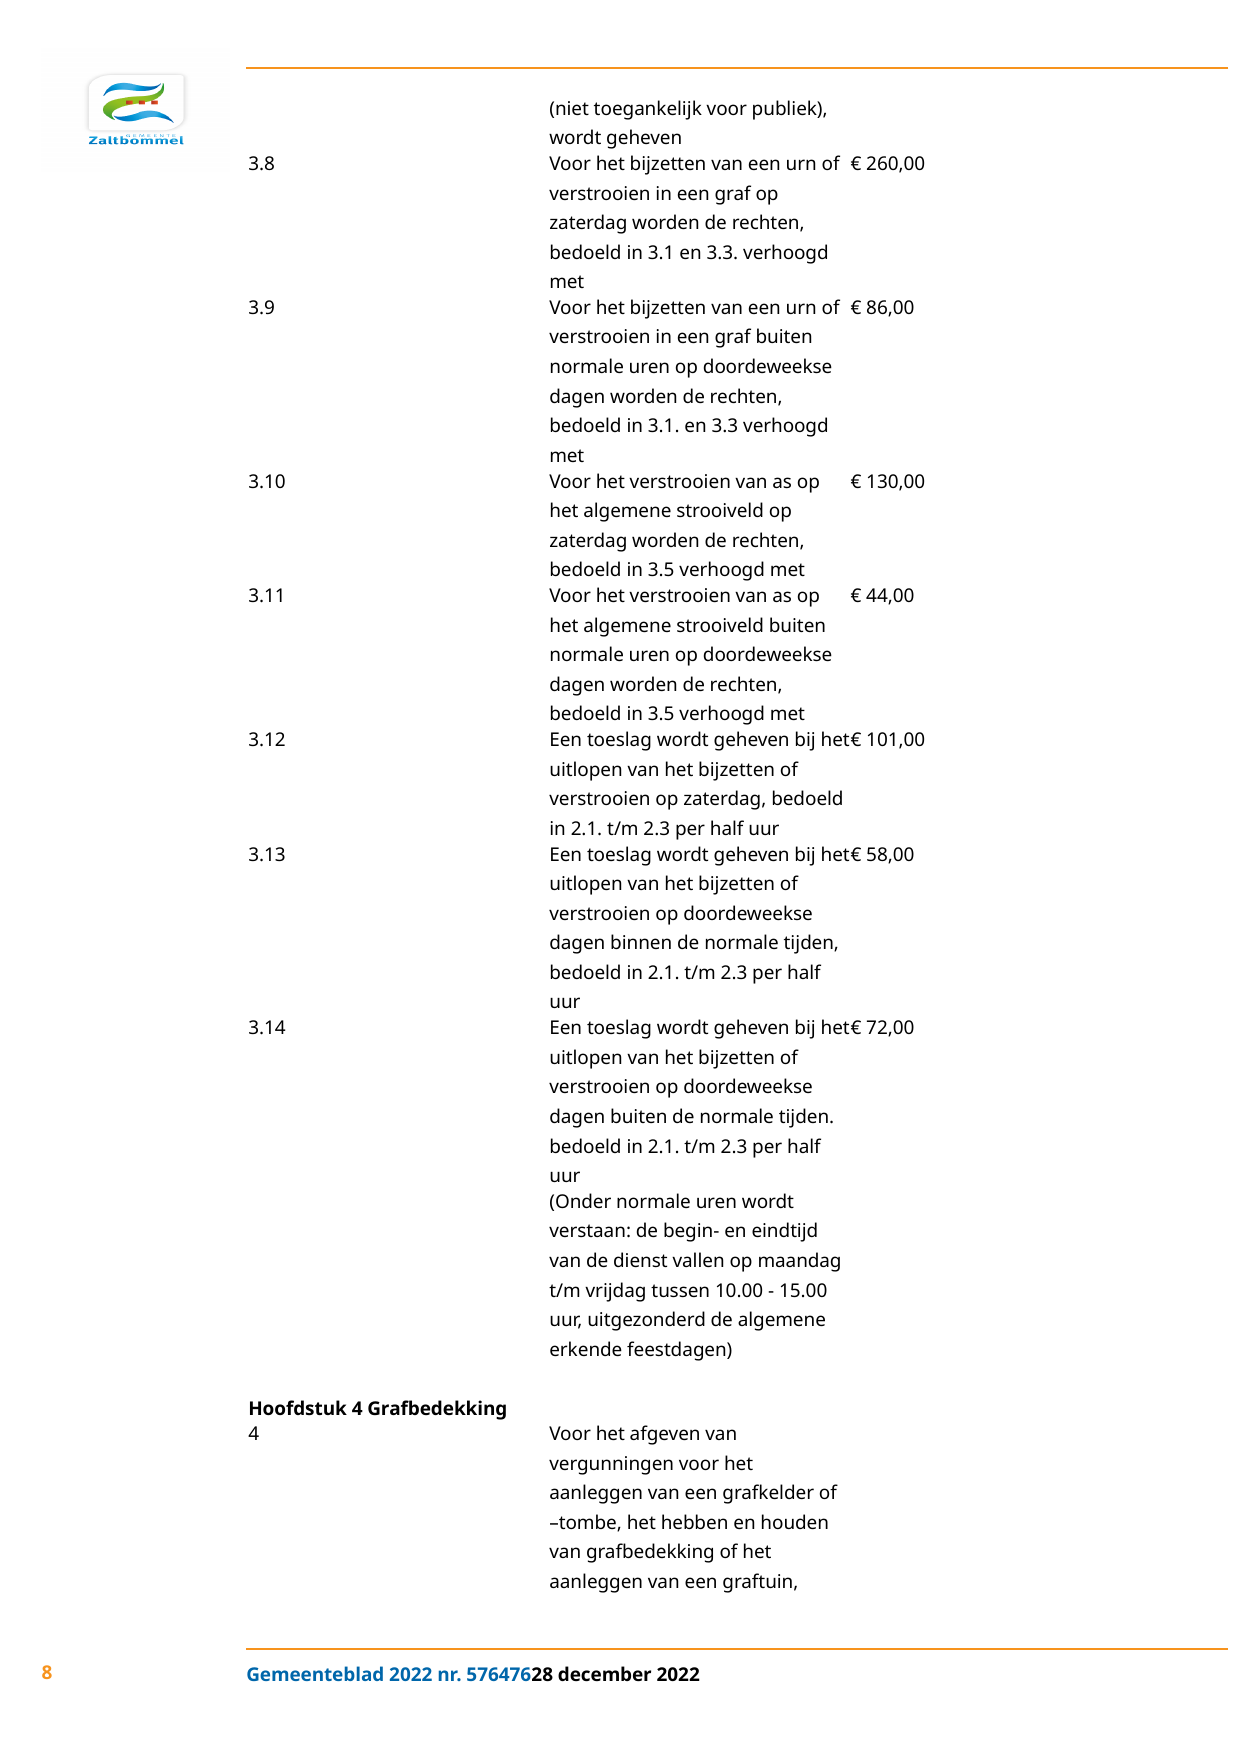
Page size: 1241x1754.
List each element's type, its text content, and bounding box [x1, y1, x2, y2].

table_cell [850, 1420, 1152, 1594]
table_cell € 58,00 [850, 841, 1152, 1014]
table_cell [850, 95, 1152, 150]
table_cell € 72,00 [850, 1015, 1152, 1188]
table_cell Voor het verstrooien van as op het algemene strooiveld op zaterdag worden de rechten, bedoeld in 3.5 verhoogd met [549, 468, 850, 582]
table_header [850, 1395, 1152, 1420]
table_cell € 260,00 [850, 150, 1152, 294]
table_cell 4 [248, 1420, 549, 1594]
table_cell [850, 1188, 1152, 1362]
table_cell Voor het bijzetten van een urn of verstrooien in een graf op zaterdag worden de rechten, bedoeld in 3.1 en 3.3. verhoogd met [549, 150, 850, 294]
table_cell (niet toegankelijk voor publiek), wordt geheven [549, 95, 850, 150]
table_cell 3.14 [248, 1015, 549, 1188]
table_cell Voor het verstrooien van as op het algemene strooiveld buiten normale uren op doordeweekse dagen worden de rechten, bedoeld in 3.5 verhoogd met [549, 582, 850, 726]
table_cell 3.13 [248, 841, 549, 1014]
table_cell (Onder normale uren wordt verstaan: de begin- en eindtijd van de dienst vallen op maandag t/m vrijdag tussen 10.00 - 15.00 uur, uitgezonderd de algemene erkende feestdagen) [549, 1188, 850, 1362]
table_cell [248, 95, 549, 150]
table_cell € 130,00 [850, 468, 1152, 582]
picture [41, 47, 231, 172]
table_cell € 44,00 [850, 582, 1152, 726]
table_header Hoofdstuk 4 Grafbedekking [248, 1395, 850, 1420]
table_cell [248, 1188, 549, 1362]
table_cell € 86,00 [850, 294, 1152, 468]
table_cell Een toeslag wordt geheven bij het uitlopen van het bijzetten of verstrooien op doordeweekse dagen binnen de normale tijden, bedoeld in 2.1. t/m 2.3 per half uur [549, 841, 850, 1014]
table_cell 3.12 [248, 726, 549, 841]
table_cell Voor het bijzetten van een urn of verstrooien in een graf buiten normale uren op doordeweekse dagen worden de rechten, bedoeld in 3.1. en 3.3 verhoogd met [549, 294, 850, 468]
table_cell € 101,00 [850, 726, 1152, 841]
table_cell Voor het afgeven van vergunningen voor het aanleggen van een grafkelder of –tombe, het hebben en houden van grafbedekking of het aanleggen van een graftuin, [549, 1420, 850, 1594]
table_cell 3.10 [248, 468, 549, 582]
table_cell Een toeslag wordt geheven bij het uitlopen van het bijzetten of verstrooien op zaterdag, bedoeld in 2.1. t/m 2.3 per half uur [549, 726, 850, 841]
table_cell 3.11 [248, 582, 549, 726]
table_cell 3.9 [248, 294, 549, 468]
table_cell 3.8 [248, 150, 549, 294]
table_cell Een toeslag wordt geheven bij het uitlopen van het bijzetten of verstrooien op doordeweekse dagen buiten de normale tijden. bedoeld in 2.1. t/m 2.3 per half uur [549, 1015, 850, 1188]
